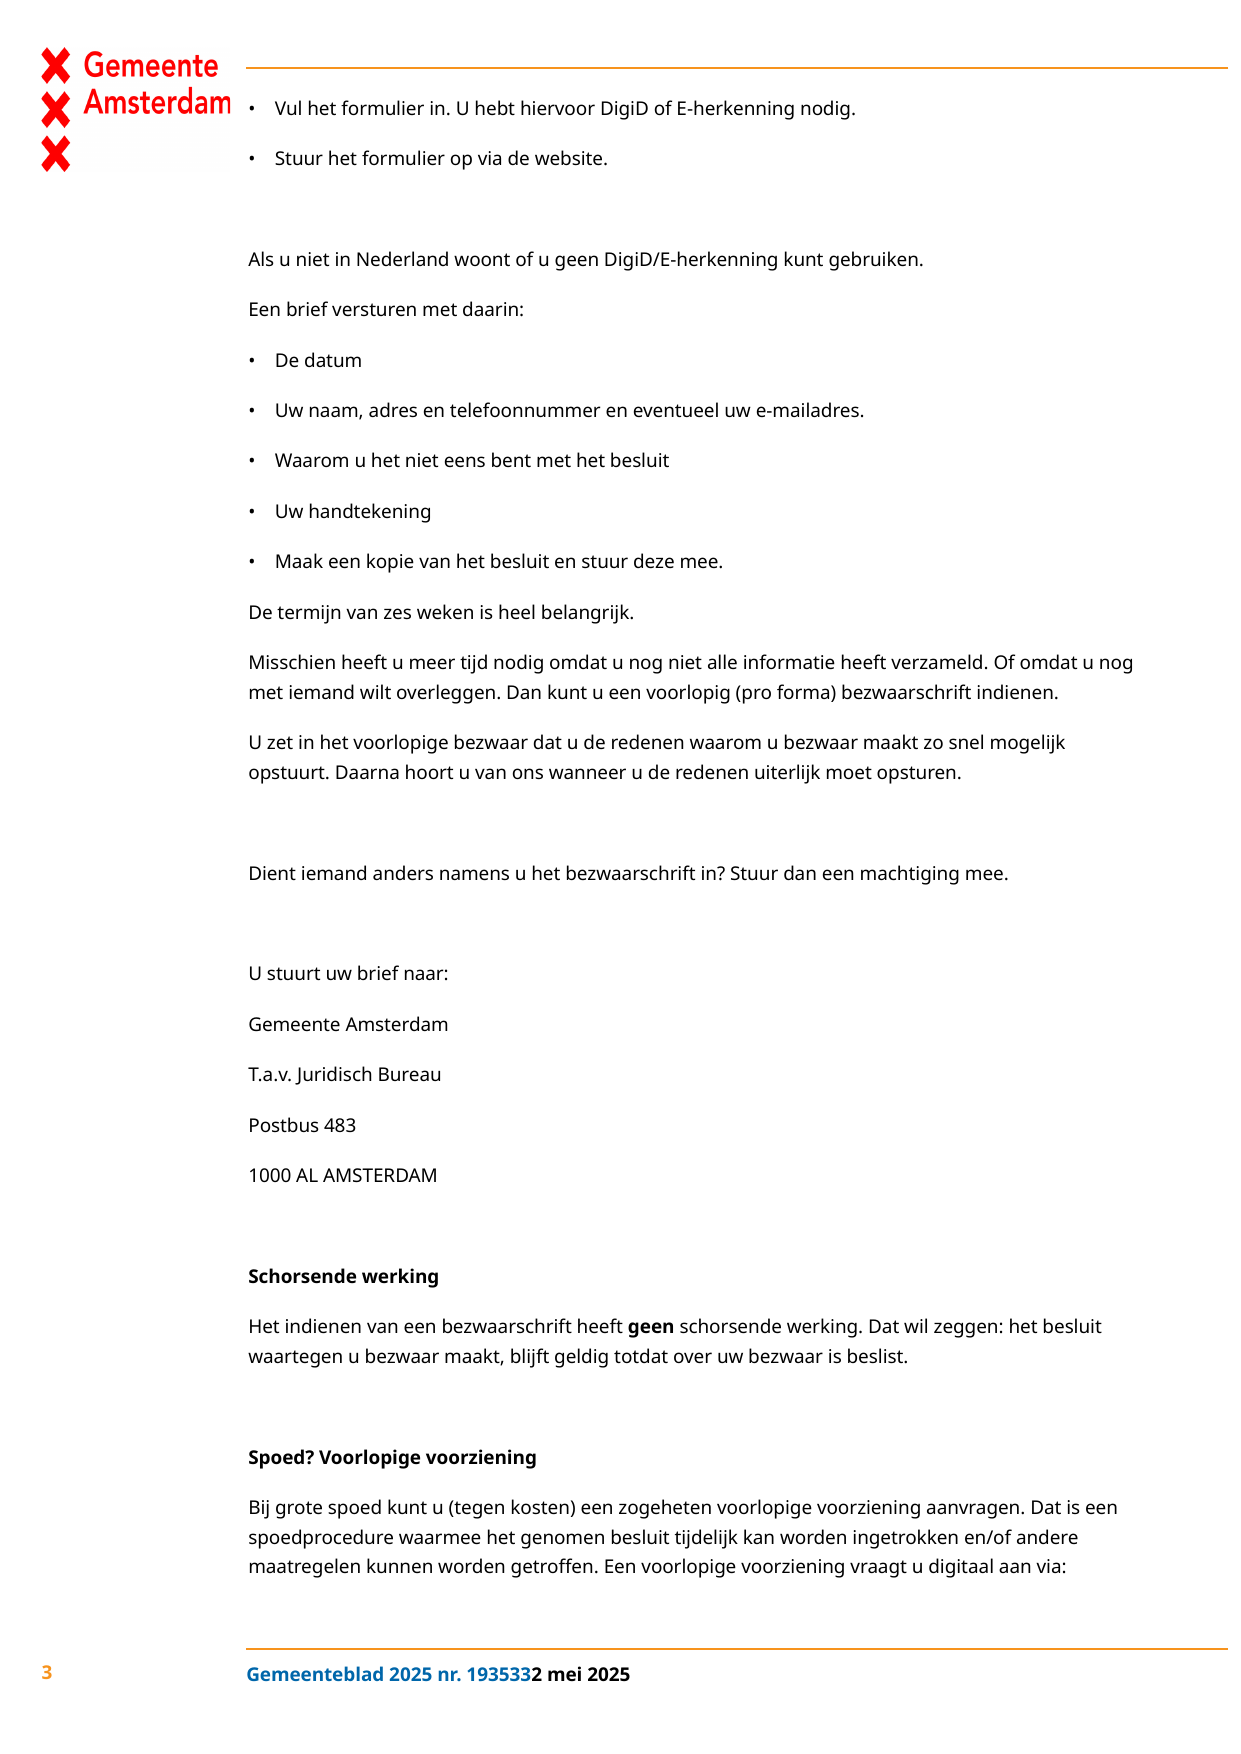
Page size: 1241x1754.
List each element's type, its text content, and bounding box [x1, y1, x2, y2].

text • Vul het formulier in. U hebt hiervoor DigiD of E-herkenning nodig. [248, 95, 1152, 121]
text U zet in het voorlopige bezwaar dat u de redenen waarom u bezwaar maakt zo snel mogelijk opstuurt. Daarna hoort u van ons wanneer u de redenen uiterlijk moet opsturen. [248, 729, 1152, 785]
text Het indienen van een bezwaarschrift heeft geen schorsende werking. Dat wil zeggen: het besluit waartegen u bezwaar maakt, blijft geldig totdat over uw bezwaar is beslist. [248, 1313, 1152, 1369]
text Dient iemand anders namens u het bezwaarschrift in? Stuur dan een machtiging mee. [248, 860, 1152, 886]
text • De datum [248, 347, 1152, 373]
text Spoed? Voorlopige voorziening [248, 1444, 1152, 1470]
text Schorsende werking [248, 1263, 1152, 1289]
text U stuurt uw brief naar: [248, 961, 1152, 986]
text T.a.v. Juridisch Bureau [248, 1061, 1152, 1087]
text • Uw handtekening [248, 498, 1152, 524]
text 1000 AL AMSTERDAM [248, 1162, 1152, 1188]
text • Waarom u het niet eens bent met het besluit [248, 448, 1152, 473]
text • Uw naam, adres en telefoonnummer en eventueel uw e-mailadres. [248, 397, 1152, 423]
text Gemeente Amsterdam [248, 1011, 1152, 1037]
text Postbus 483 [248, 1112, 1152, 1138]
text • Stuur het formulier op via de website. [248, 145, 1152, 171]
text • Maak een kopie van het besluit en stuur deze mee. [248, 548, 1152, 574]
text Misschien heeft u meer tijd nodig omdat u nog niet alle informatie heeft verzameld. Of omdat u nog met iemand wilt overleggen. Dan kunt u een voorlopig (pro forma) bezwaarschrift indienen. [248, 649, 1152, 705]
text Een brief versturen met daarin: [248, 296, 1152, 322]
text De termijn van zes weken is heel belangrijk. [248, 599, 1152, 625]
picture [41, 47, 231, 172]
text Bij grote spoed kunt u (tegen kosten) een zogeheten voorlopige voorziening aanvragen. Dat is een spoedprocedure waarmee het genomen besluit tijdelijk kan worden ingetrokken en/of andere maatregelen kunnen worden getroffen. Een voorlopige voorziening vraagt u digitaal aan via: [248, 1494, 1152, 1579]
text Als u niet in Nederland woont of u geen DigiD/E-herkenning kunt gebruiken. [248, 246, 1152, 272]
